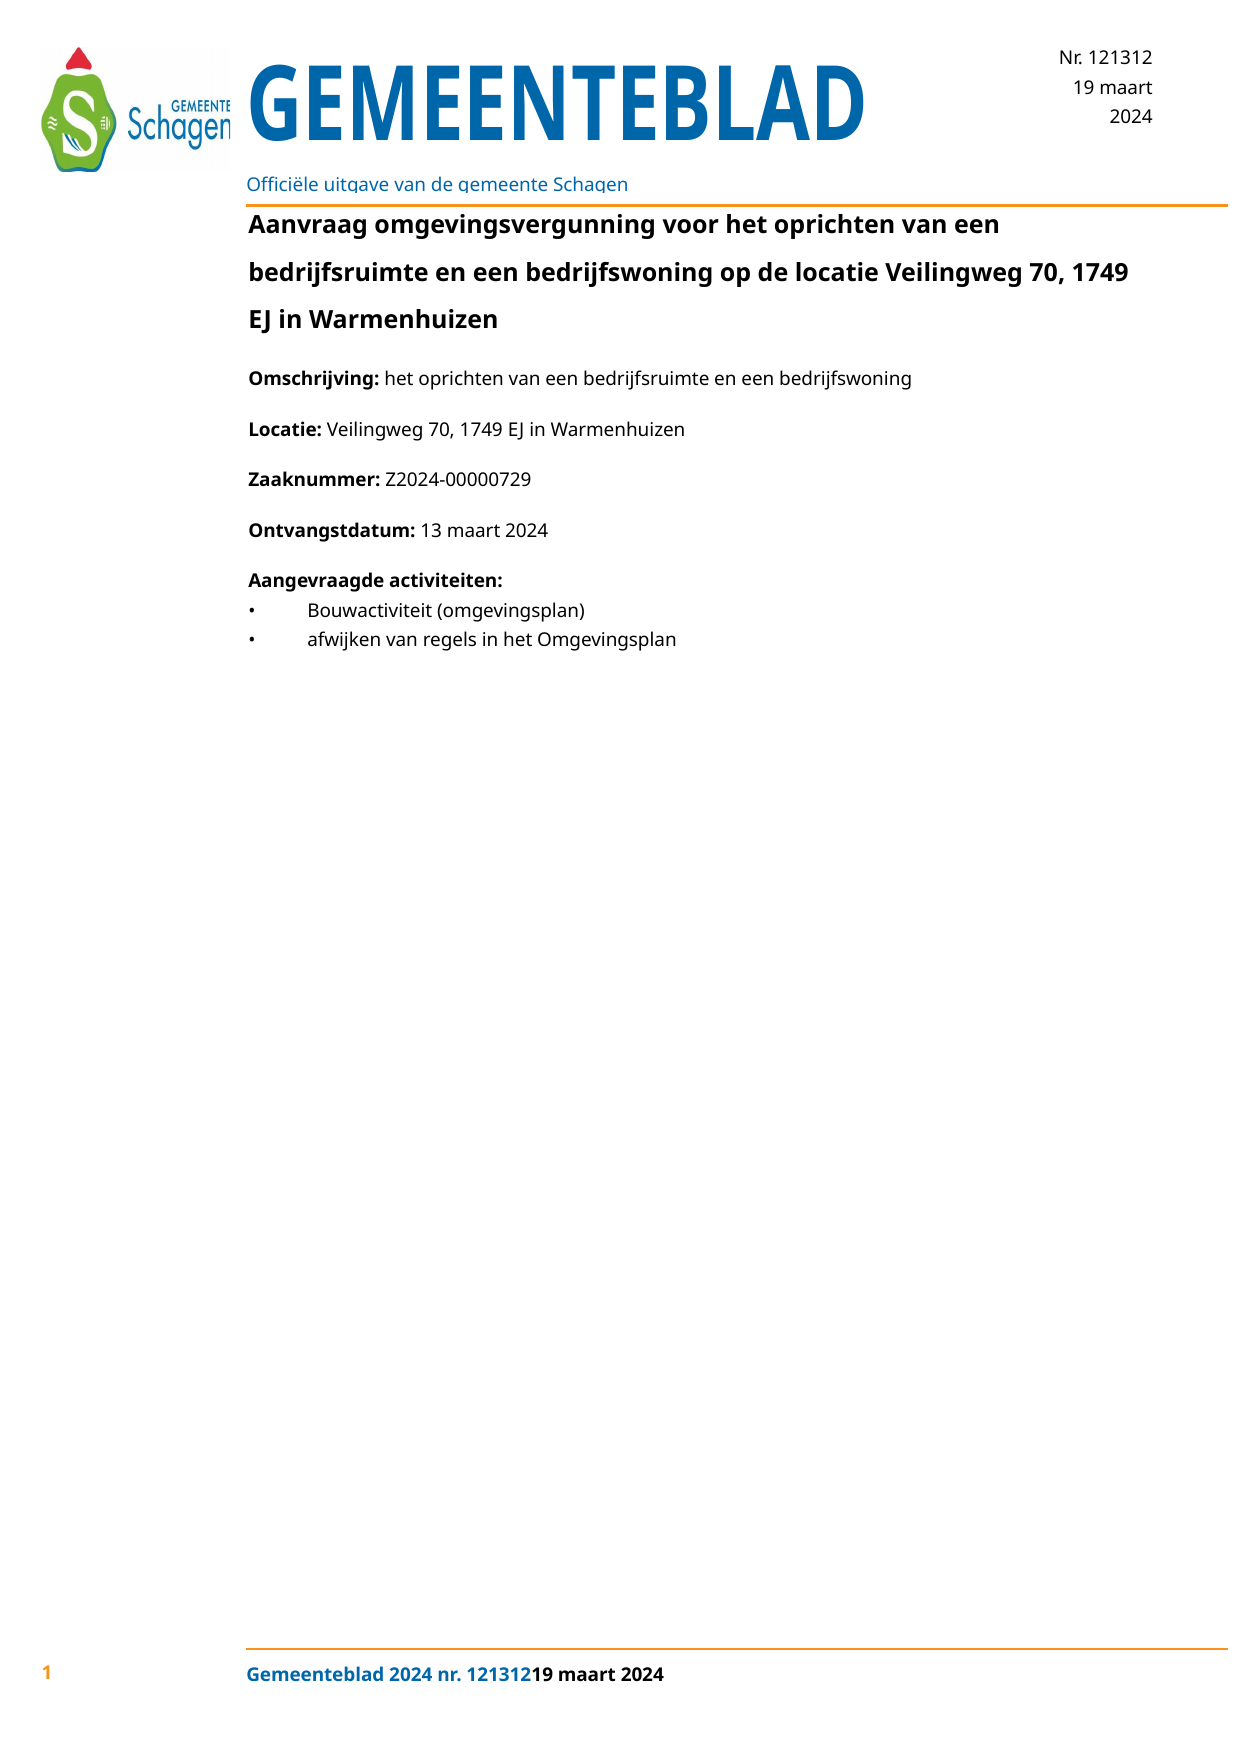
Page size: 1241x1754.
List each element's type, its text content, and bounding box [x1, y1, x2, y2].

text Aanvraag omgevingsvergunning voor het oprichten van een bedrijfsruimte en een bedrijfswoning op de locatie Veilingweg 70, 1749 EJ in Warmenhuizen [248, 207, 1152, 336]
picture [41, 47, 231, 172]
text Aangevraagde activiteiten: [248, 567, 1152, 593]
text Locatie: Veilingweg 70, 1749 EJ in Warmenhuizen [248, 416, 1152, 442]
list afwijken van regels in het Omgevingsplan [248, 626, 1152, 652]
text Ontvangstdatum: 13 maart 2024 [248, 517, 1152, 542]
text Omschrijving: het oprichten van een bedrijfsruimte en een bedrijfswoning [248, 366, 1152, 391]
list Bouwactiviteit (omgevingsplan) [248, 597, 1152, 622]
text Zaaknummer: Z2024-00000729 [248, 466, 1152, 492]
